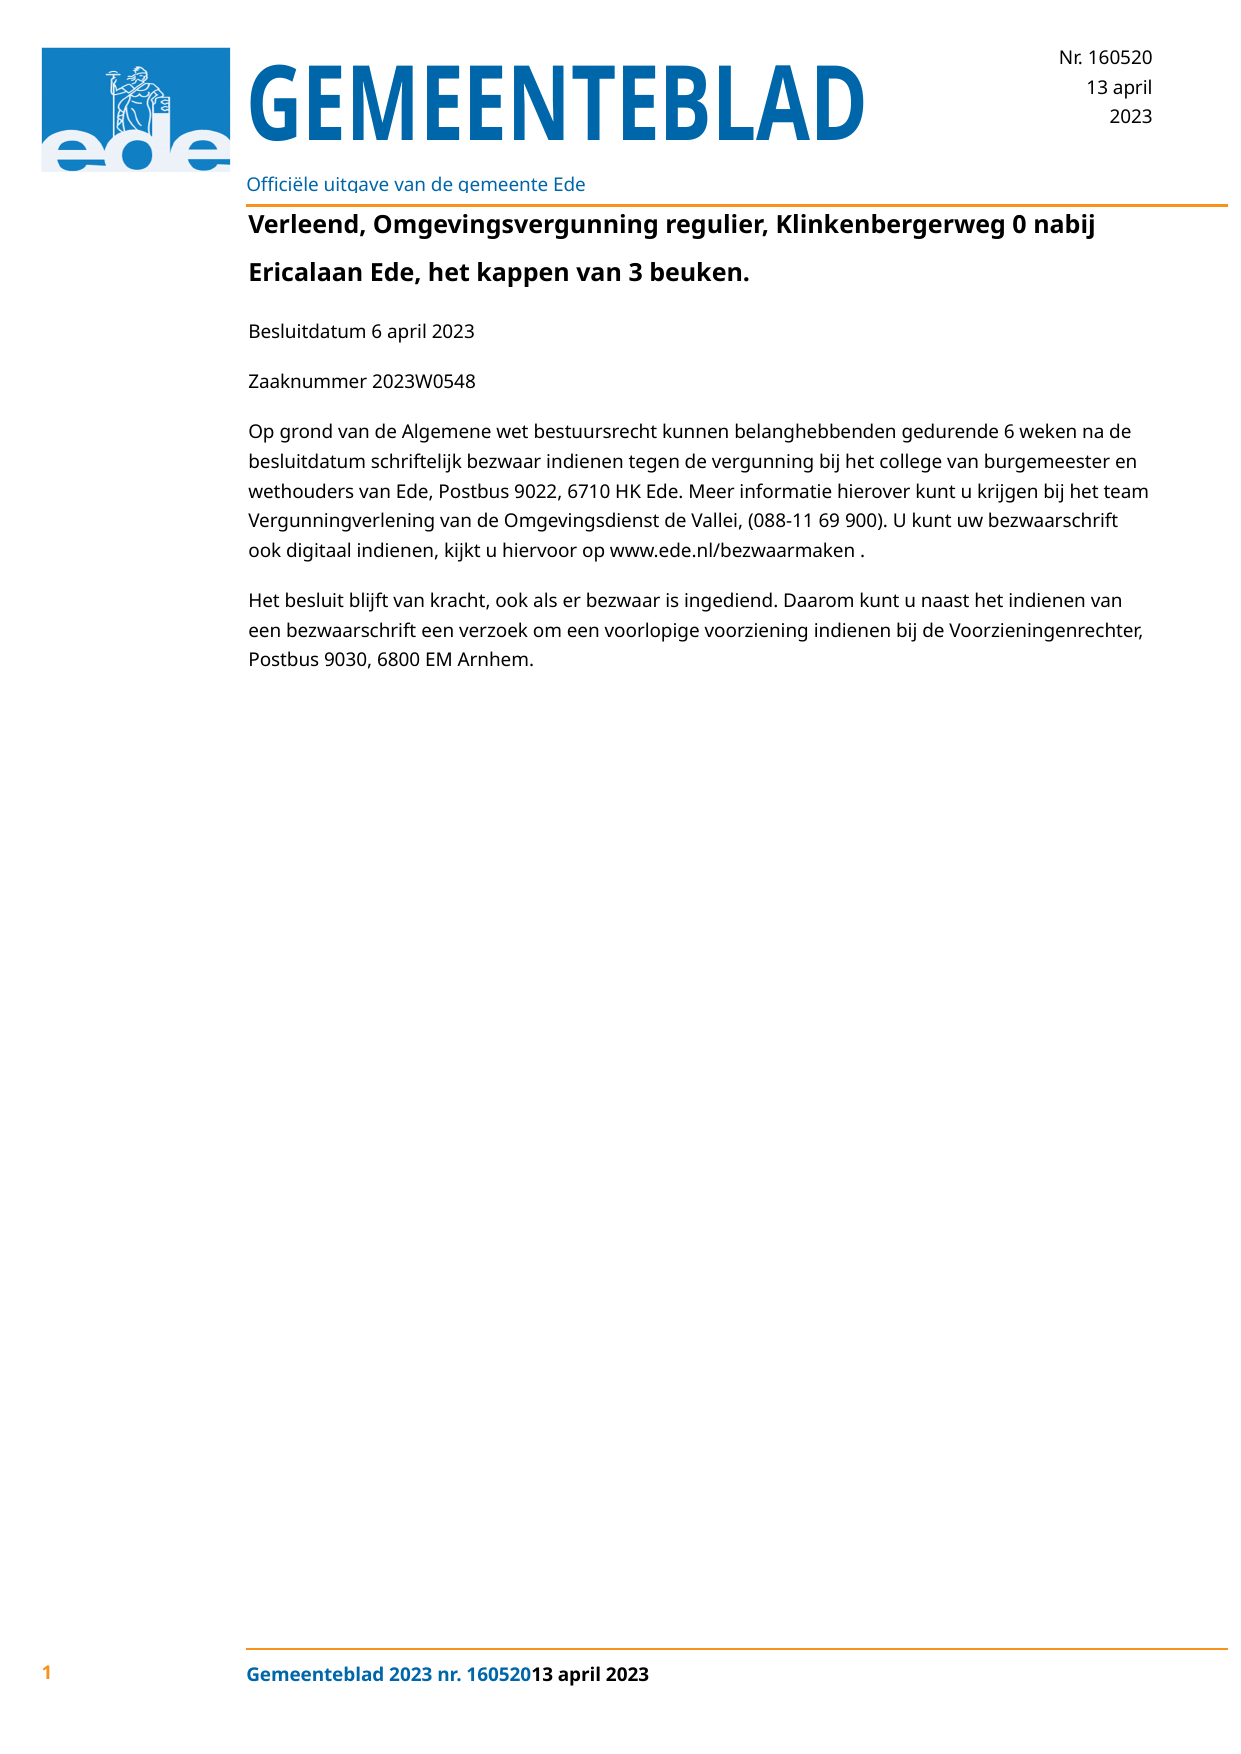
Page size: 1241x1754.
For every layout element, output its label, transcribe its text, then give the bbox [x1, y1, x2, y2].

text Het besluit blijft van kracht, ook als er bezwaar is ingediend. Daarom kunt u naast het indienen van een bezwaarschrift een verzoek om een voorlopige voorziening indienen bij de Voorzieningenrechter, Postbus 9030, 6800 EM Arnhem. [248, 587, 1152, 672]
text Zaaknummer 2023W0548 [248, 368, 1152, 394]
text Op grond van de Algemene wet bestuursrecht kunnen belanghebbenden gedurende 6 weken na de besluitdatum schriftelijk bezwaar indienen tegen de vergunning bij het college van burgemeester en wethouders van Ede, Postbus 9022, 6710 HK Ede. Meer informatie hierover kunt u krijgen bij het team Vergunningverlening van de Omgevingsdienst de Vallei, (088-11 69 900). U kunt uw bezwaarschrift ook digitaal indienen, kijkt u hiervoor op www.ede.nl/bezwaarmaken . [248, 419, 1152, 563]
text Verleend, Omgevingsvergunning regulier, Klinkenbergerweg 0 nabij Ericalaan Ede, het kappen van 3 beuken. [248, 207, 1152, 288]
picture [41, 47, 231, 172]
text Besluitdatum 6 april 2023 [248, 318, 1152, 344]
